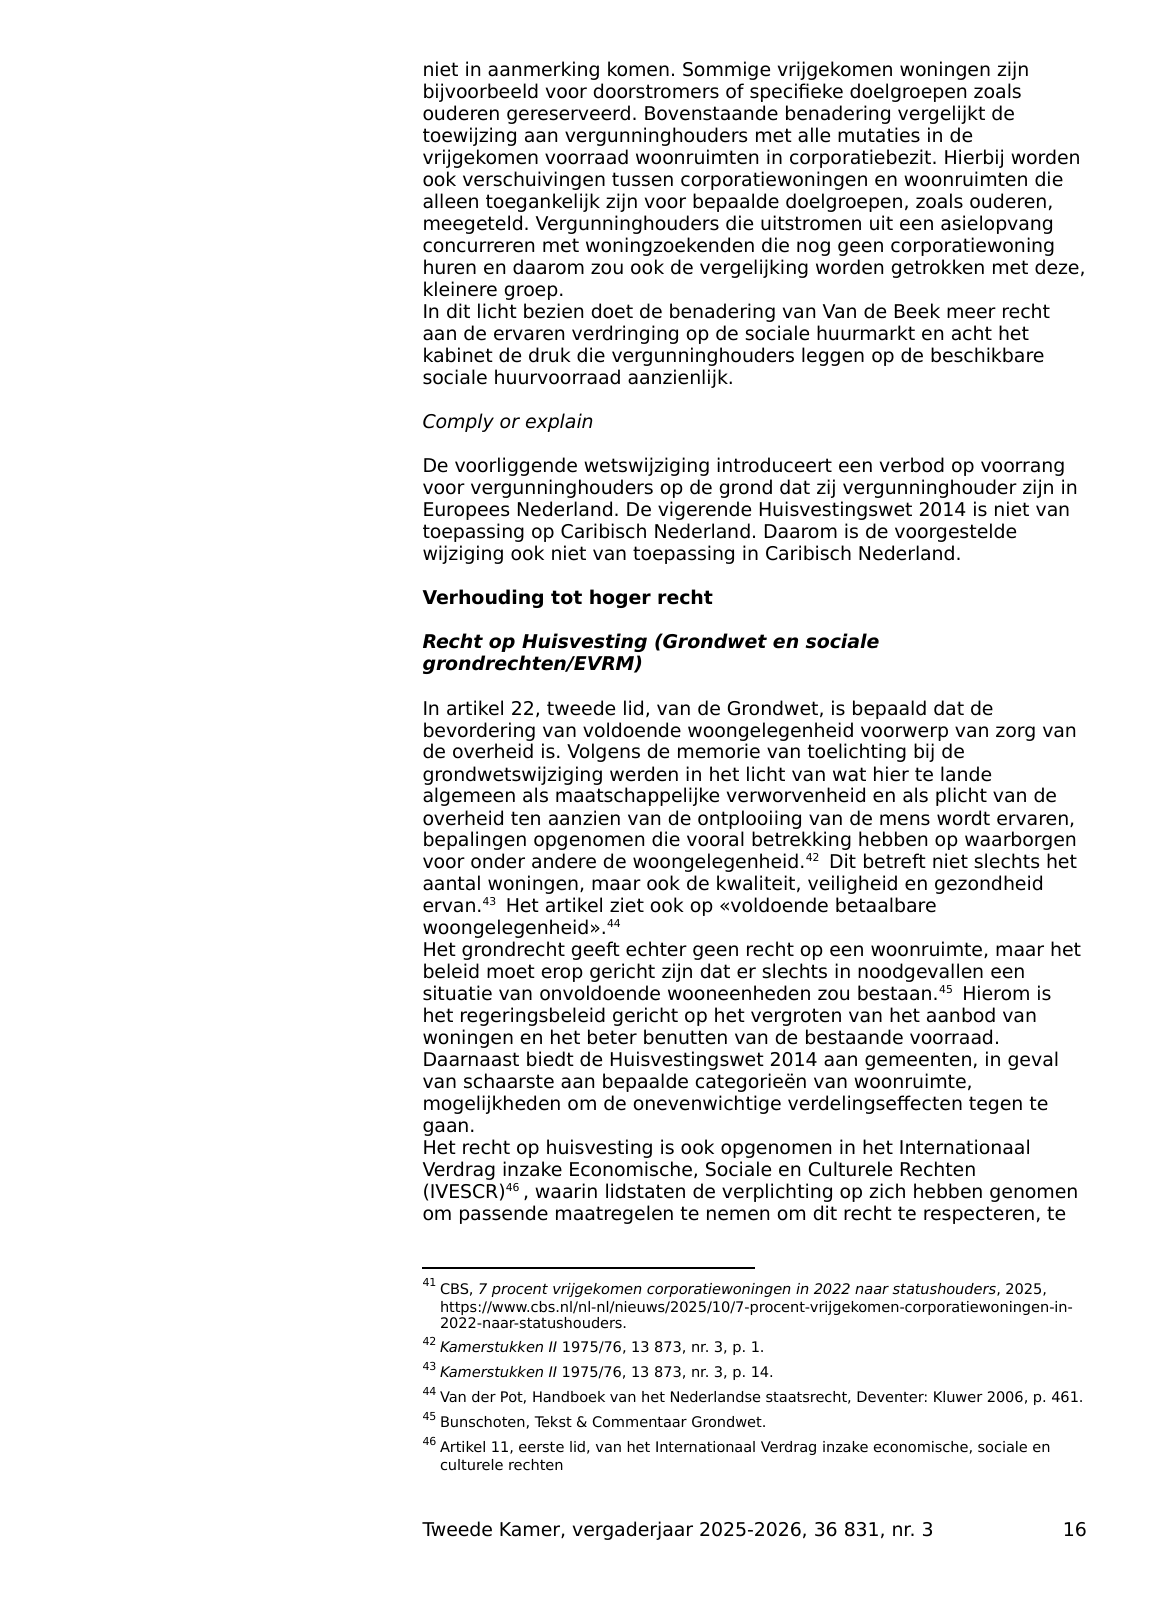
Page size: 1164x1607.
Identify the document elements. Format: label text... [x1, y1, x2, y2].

text Artikel 11, eerste lid, van het Internationaal Verdrag inzake economische, sociale en culturele rechten [422, 1435, 1087, 1474]
text Het recht op huisvesting is ook opgenomen in het Internationaal Verdrag inzake Economische, Sociale en Culturele Rechten (IVESCR), waarin lidstaten de verplichting op zich hebben genomen om passende maatregelen te nemen om dit recht te respecteren, te [422, 1137, 1087, 1225]
text Kamerstukken II 1975/76, 13 873, nr. 3, p. 1. [422, 1335, 1087, 1357]
text CBS, 7 procent vrijgekomen corporatiewoningen in 2022 naar statushouders, 2025, https://www.cbs.nl/nl-nl/nieuws/2025/10/7-procent-vrijgekomen-corporatiewoningen-in-2022-naar-statushouders. [422, 1277, 1087, 1332]
text In dit licht bezien doet de benadering van Van de Beek meer recht aan de ervaren verdringing op de sociale huurmarkt en acht het kabinet de druk die vergunninghouders leggen op de beschikbare sociale huurvoorraad aanzienlijk. [422, 301, 1087, 389]
text De voorliggende wetswijziging introduceert een verbod op voorrang voor vergunninghouders op de grond dat zij vergunninghouder zijn in Europees Nederland. De vigerende Huisvestingswet 2014 is niet van toepassing op Caribisch Nederland. Daarom is de voorgestelde wijziging ook niet van toepassing in Caribisch Nederland. [422, 455, 1087, 565]
text Van der Pot, Handboek van het Nederlandse staatsrecht, Deventer: Kluwer 2006, p. 461. [422, 1385, 1087, 1407]
text Bunschoten, Tekst & Commentaar Grondwet. [422, 1410, 1087, 1432]
text In artikel 22, tweede lid, van de Grondwet, is bepaald dat de bevordering van voldoende woongelegenheid voorwerp van zorg van de overheid is. Volgens de memorie van toelichting bij de grondwetswijziging werden in het licht van wat hier te lande algemeen als maatschappelijke verworvenheid en als plicht van de overheid ten aanzien van de ontplooiing van de mens wordt ervaren, bepalingen opgenomen die vooral betrekking hebben op waarborgen voor onder andere de woongelegenheid. Dit betreft niet slechts het aantal woningen, maar ook de kwaliteit, veiligheid en gezondheid ervan. Het artikel ziet ook op «voldoende betaalbare woongelegenheid». [422, 697, 1087, 939]
subtitle Verhouding tot hoger recht [422, 587, 1087, 609]
subtitle Comply or explain [422, 411, 1087, 433]
subtitle Recht op Huisvesting (Grondwet en sociale grondrechten/EVRM) [422, 631, 1087, 675]
text Het grondrecht geeft echter geen recht op een woonruimte, maar het beleid moet erop gericht zijn dat er slechts in noodgevallen een situatie van onvoldoende wooneenheden zou bestaan. Hierom is het regeringsbeleid gericht op het vergroten van het aanbod van woningen en het beter benutten van de bestaande voorraad. Daarnaast biedt de Huisvestingswet 2014 aan gemeenten, in geval van schaarste aan bepaalde categorieën van woonruimte, mogelijkheden om de onevenwichtige verdelingseffecten tegen te gaan. [422, 939, 1087, 1137]
text Kamerstukken II 1975/76, 13 873, nr. 3, p. 14. [422, 1360, 1087, 1382]
text niet in aanmerking komen. Sommige vrijgekomen woningen zijn bijvoorbeeld voor doorstromers of specifieke doelgroepen zoals ouderen gereserveerd. Bovenstaande benadering vergelijkt de toewijzing aan vergunninghouders met alle mutaties in de vrijgekomen voorraad woonruimten in corporatiebezit. Hierbij worden ook verschuivingen tussen corporatiewoningen en woonruimten die alleen toegankelijk zijn voor bepaalde doelgroepen, zoals ouderen, meegeteld. Vergunninghouders die uitstromen uit een asielopvang concurreren met woningzoekenden die nog geen corporatiewoning huren en daarom zou ook de vergelijking worden getrokken met deze, kleinere groep. [422, 59, 1087, 301]
